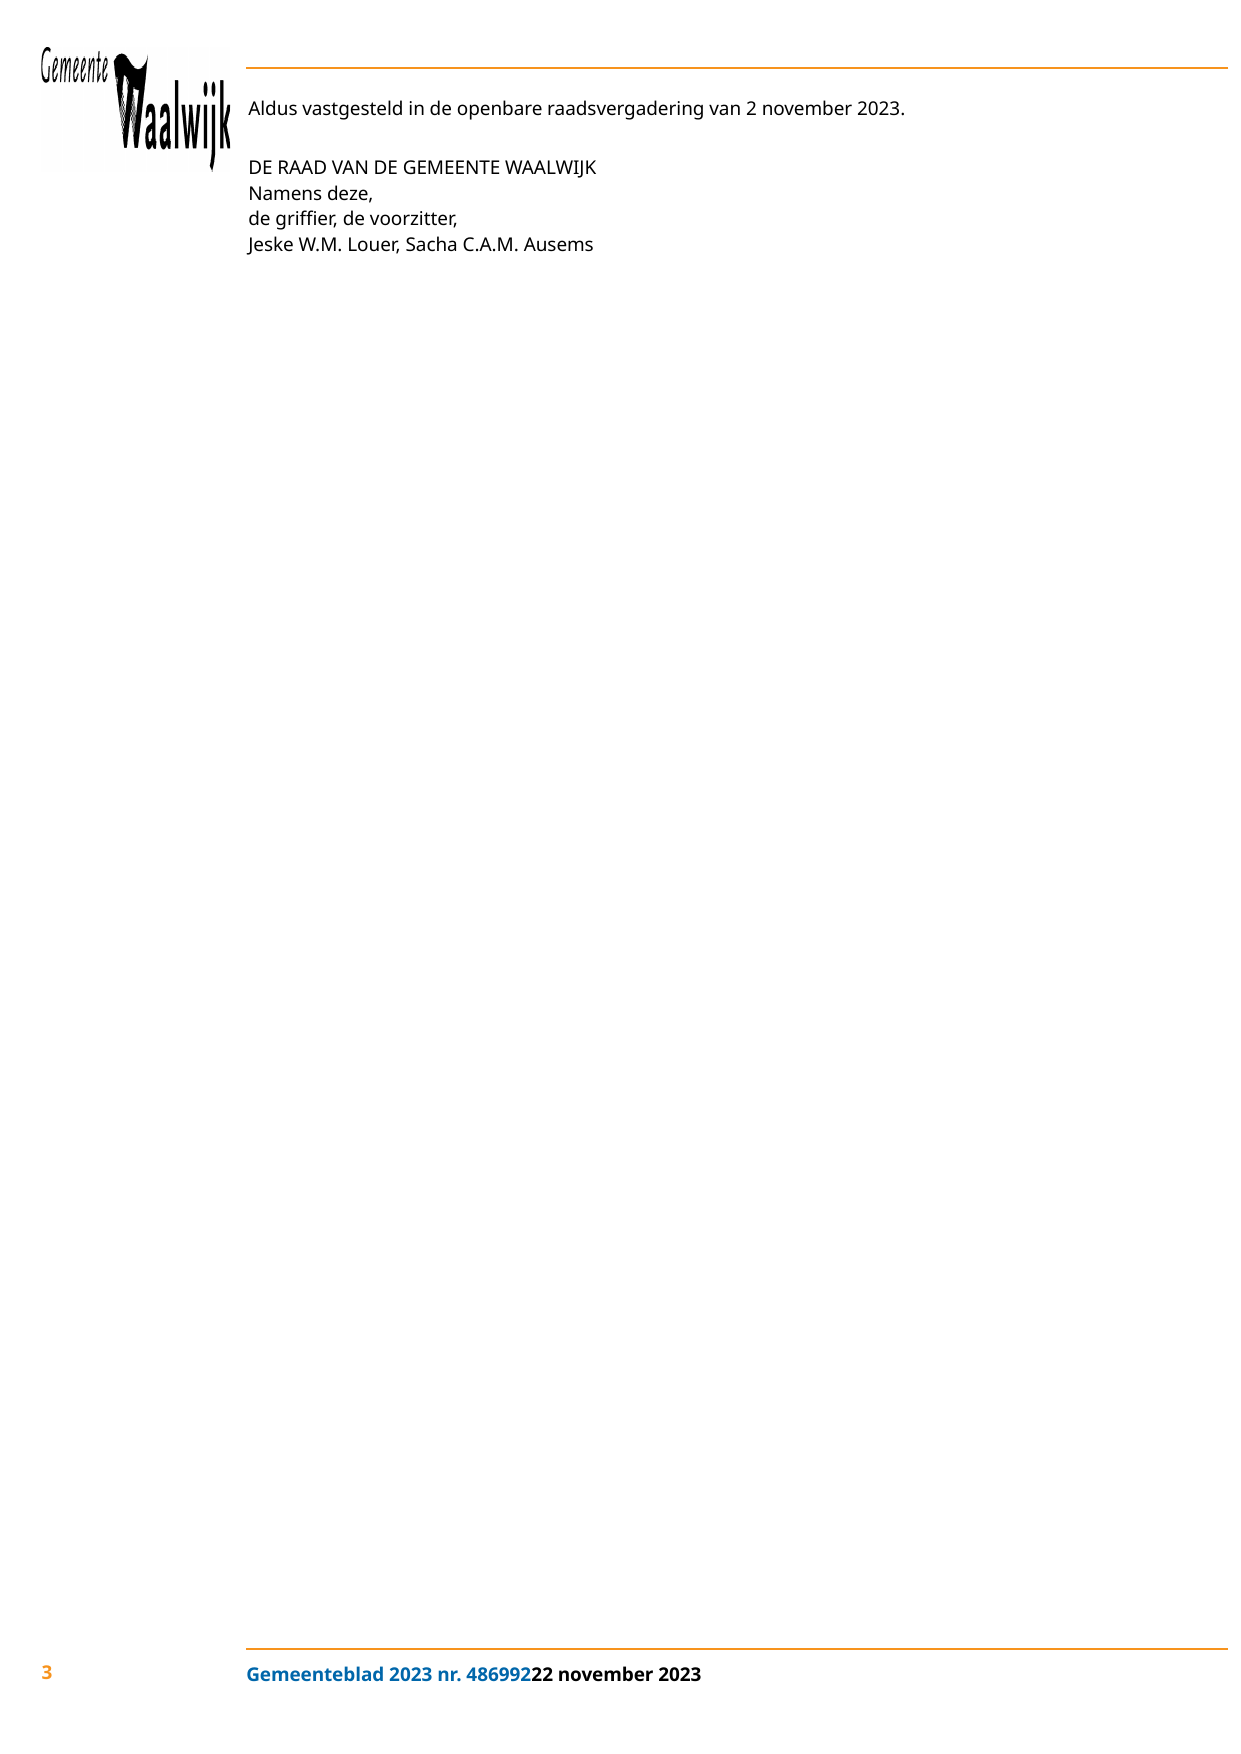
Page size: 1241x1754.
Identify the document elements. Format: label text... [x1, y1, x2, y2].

text Jeske W.M. Louer, Sacha C.A.M. Ausems [248, 231, 1152, 257]
text Namens deze, [248, 180, 1152, 205]
text Aldus vastgesteld in de openbare raadsvergadering van 2 november 2023. [248, 95, 1152, 121]
text de griffier, de voorzitter, [248, 205, 1152, 231]
text DE RAAD VAN DE GEMEENTE WAALWIJK [248, 154, 1152, 180]
picture [41, 47, 231, 172]
